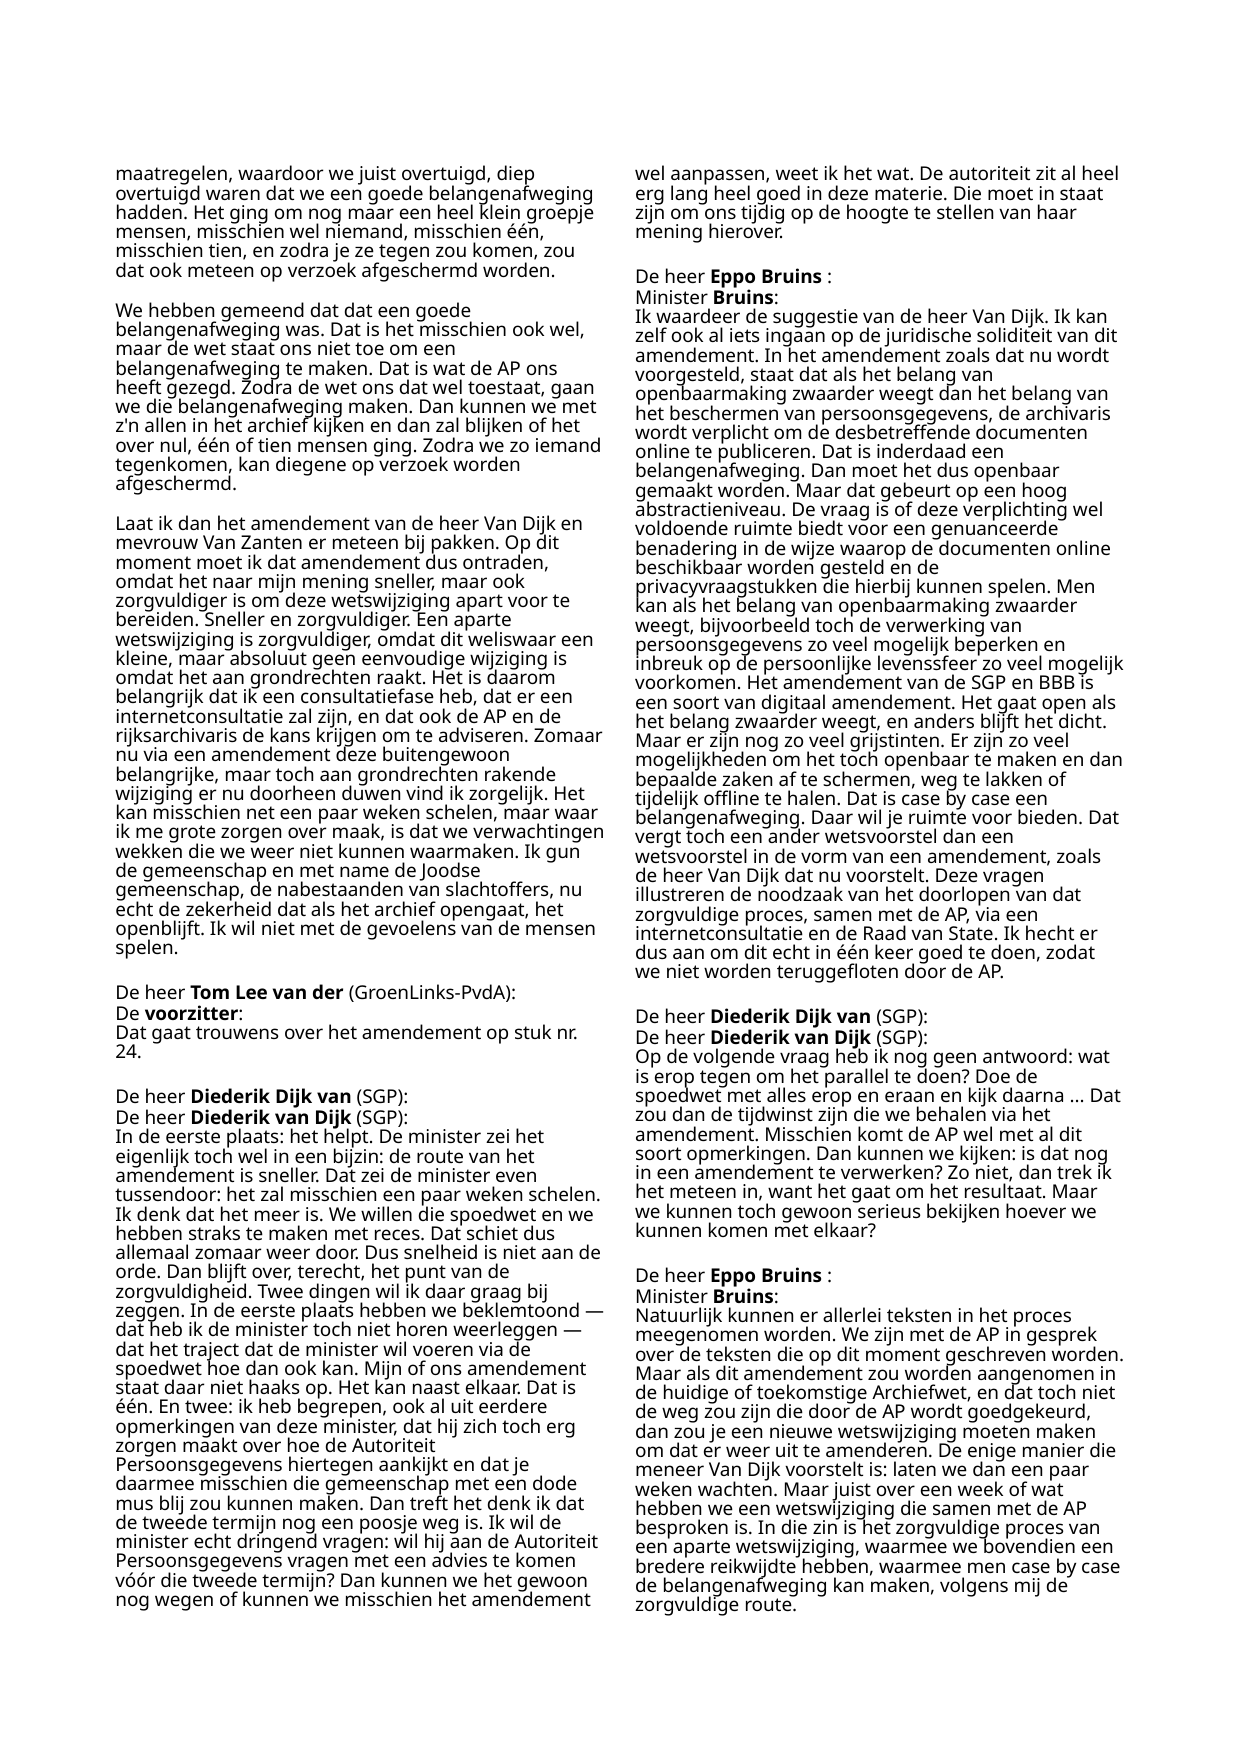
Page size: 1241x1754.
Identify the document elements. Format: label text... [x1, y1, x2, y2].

text De heer Tom Lee van der (GroenLinks-PvdA): [115, 979, 605, 1005]
text Op de volgende vraag heb ik nog geen antwoord: wat is erop tegen om het parallel te doen? Doe de spoedwet met alles erop en eraan en kijk daarna ... Dat zou dan de tijdwinst zijn die we behalen via het amendement. Misschien komt de AP wel met al dit soort opmerkingen. Dan kunnen we kijken: is dat nog in een amendement te verwerken? Zo niet, dan trek ik het meteen in, want het gaat om het resultaat. Maar we kunnen toch gewoon serieus bekijken hoever we kunnen komen met elkaar? [635, 1048, 1125, 1241]
text Minister Bruins: [635, 289, 1125, 308]
text De heer Diederik Dijk van (SGP): [115, 1083, 605, 1109]
text In de eerste plaats: het helpt. De minister zei het eigenlijk toch wel in een bijzin: de route van het amendement is sneller. Dat zei de minister even tussendoor: het zal misschien een paar weken schelen. Ik denk dat het meer is. We willen die spoedwet en we hebben straks te maken met reces. Dat schiet dus allemaal zomaar weer door. Dus snelheid is niet aan de orde. Dan blijft over, terecht, het punt van de zorgvuldigheid. Twee dingen wil ik daar graag bij zeggen. In de eerste plaats hebben we beklemtoond — dat heb ik de minister toch niet horen weerleggen — dat het traject dat de minister wil voeren via de spoedwet hoe dan ook kan. Mijn of ons amendement staat daar niet haaks op. Het kan naast elkaar. Dat is één. En twee: ik heb begrepen, ook al uit eerdere opmerkingen van deze minister, dat hij zich toch erg zorgen maakt over hoe de Autoriteit Persoonsgegevens hiertegen aankijkt en dat je daarmee misschien die gemeenschap met een dode mus blij zou kunnen maken. Dan treft het denk ik dat de tweede termijn nog een poosje weg is. Ik wil de minister echt dringend vragen: wil hij aan de Autoriteit Persoonsgegevens vragen met een advies te komen vóór die tweede termijn? Dan kunnen we het gewoon nog wegen of kunnen we misschien het amendement [115, 1128, 605, 1610]
text Ik waardeer de suggestie van de heer Van Dijk. Ik kan zelf ook al iets ingaan op de juridische soliditeit van dit amendement. In het amendement zoals dat nu wordt voorgesteld, staat dat als het belang van openbaarmaking zwaarder weegt dan het belang van het beschermen van persoonsgegevens, de archivaris wordt verplicht om de desbetreffende documenten online te publiceren. Dat is inderdaad een belangenafweging. Dan moet het dus openbaar gemaakt worden. Maar dat gebeurt op een hoog abstractieniveau. De vraag is of deze verplichting wel voldoende ruimte biedt voor een genuanceerde benadering in de wijze waarop de documenten online beschikbaar worden gesteld en de privacyvraagstukken die hierbij kunnen spelen. Men kan als het belang van openbaarmaking zwaarder weegt, bijvoorbeeld toch de verwerking van persoonsgegevens zo veel mogelijk beperken en inbreuk op de persoonlijke levenssfeer zo veel mogelijk voorkomen. Het amendement van de SGP en BBB is een soort van digitaal amendement. Het gaat open als het belang zwaarder weegt, en anders blijft het dicht. Maar er zijn nog zo veel grijstinten. Er zijn zo veel mogelijkheden om het toch openbaar te maken en dan bepaalde zaken af te schermen, weg te lakken of tijdelijk offline te halen. Dat is case by case een belangenafweging. Daar wil je ruimte voor bieden. Dat vergt toch een ander wetsvoorstel dan een wetsvoorstel in de vorm van een amendement, zoals de heer Van Dijk dat nu voorstelt. Deze vragen illustreren de noodzaak van het doorlopen van dat zorgvuldige proces, samen met de AP, via een internetconsultatie en de Raad van State. Ik hecht er dus aan om dit echt in één keer goed te doen, zodat we niet worden teruggefloten door de AP. [635, 308, 1125, 983]
text De heer Diederik Dijk van (SGP): [635, 1003, 1125, 1029]
text Dat gaat trouwens over het amendement op stuk nr. 24. [115, 1024, 605, 1063]
text De heer Eppo Bruins : [635, 263, 1125, 289]
text De heer Eppo Bruins : [635, 1262, 1125, 1288]
text De voorzitter: [115, 1005, 605, 1024]
text Natuurlijk kunnen er allerlei teksten in het proces meegenomen worden. We zijn met de AP in gesprek over de teksten die op dit moment geschreven worden. Maar als dit amendement zou worden aangenomen in de huidige of toekomstige Archiefwet, en dat toch niet de weg zou zijn die door de AP wordt goedgekeurd, dan zou je een nieuwe wetswijziging moeten maken om dat er weer uit te amenderen. De enige manier die meneer Van Dijk voorstelt is: laten we dan een paar weken wachten. Maar juist over een week of wat hebben we een wetswijziging die samen met de AP besproken is. In die zin is het zorgvuldige proces van een aparte wetswijziging, waarmee we bovendien een bredere reikwijdte hebben, waarmee men case by case de belangenafweging kan maken, volgens mij de zorgvuldige route. [635, 1307, 1125, 1615]
text De heer Diederik van Dijk (SGP): [115, 1109, 605, 1128]
text wel aanpassen, weet ik het wat. De autoriteit zit al heel erg lang heel goed in deze materie. Die moet in staat zijn om ons tijdig op de hoogte te stellen van haar mening hierover. [635, 165, 1125, 242]
text Laat ik dan het amendement van de heer Van Dijk en mevrouw Van Zanten er meteen bij pakken. Op dit moment moet ik dat amendement dus ontraden, omdat het naar mijn mening sneller, maar ook zorgvuldiger is om deze wetswijziging apart voor te bereiden. Sneller en zorgvuldiger. Een aparte wetswijziging is zorgvuldiger, omdat dit weliswaar een kleine, maar absoluut geen eenvoudige wijziging is omdat het aan grondrechten raakt. Het is daarom belangrijk dat ik een consultatiefase heb, dat er een internetconsultatie zal zijn, en dat ook de AP en de rijksarchivaris de kans krijgen om te adviseren. Zomaar nu via een amendement deze buitengewoon belangrijke, maar toch aan grondrechten rakende wijziging er nu doorheen duwen vind ik zorgelijk. Het kan misschien net een paar weken schelen, maar waar ik me grote zorgen over maak, is dat we verwachtingen wekken die we weer niet kunnen waarmaken. Ik gun de gemeenschap en met name de Joodse gemeenschap, de nabestaanden van slachtoffers, nu echt de zekerheid dat als het archief opengaat, het openblijft. Ik wil niet met de gevoelens van de mensen spelen. [115, 515, 605, 958]
text maatregelen, waardoor we juist overtuigd, diep overtuigd waren dat we een goede belangenafweging hadden. Het ging om nog maar een heel klein groepje mensen, misschien wel niemand, misschien één, misschien tien, en zodra je ze tegen zou komen, zou dat ook meteen op verzoek afgeschermd worden. [115, 165, 605, 281]
text De heer Diederik van Dijk (SGP): [635, 1029, 1125, 1048]
text We hebben gemeend dat dat een goede belangenafweging was. Dat is het misschien ook wel, maar de wet staat ons niet toe om een belangenafweging te maken. Dat is wat de AP ons heeft gezegd. Zodra de wet ons dat wel toestaat, gaan we die belangenafweging maken. Dan kunnen we met z'n allen in het archief kijken en dan zal blijken of het over nul, één of tien mensen ging. Zodra we zo iemand tegenkomen, kan diegene op verzoek worden afgeschermd. [115, 302, 605, 494]
text Minister Bruins: [635, 1288, 1125, 1307]
